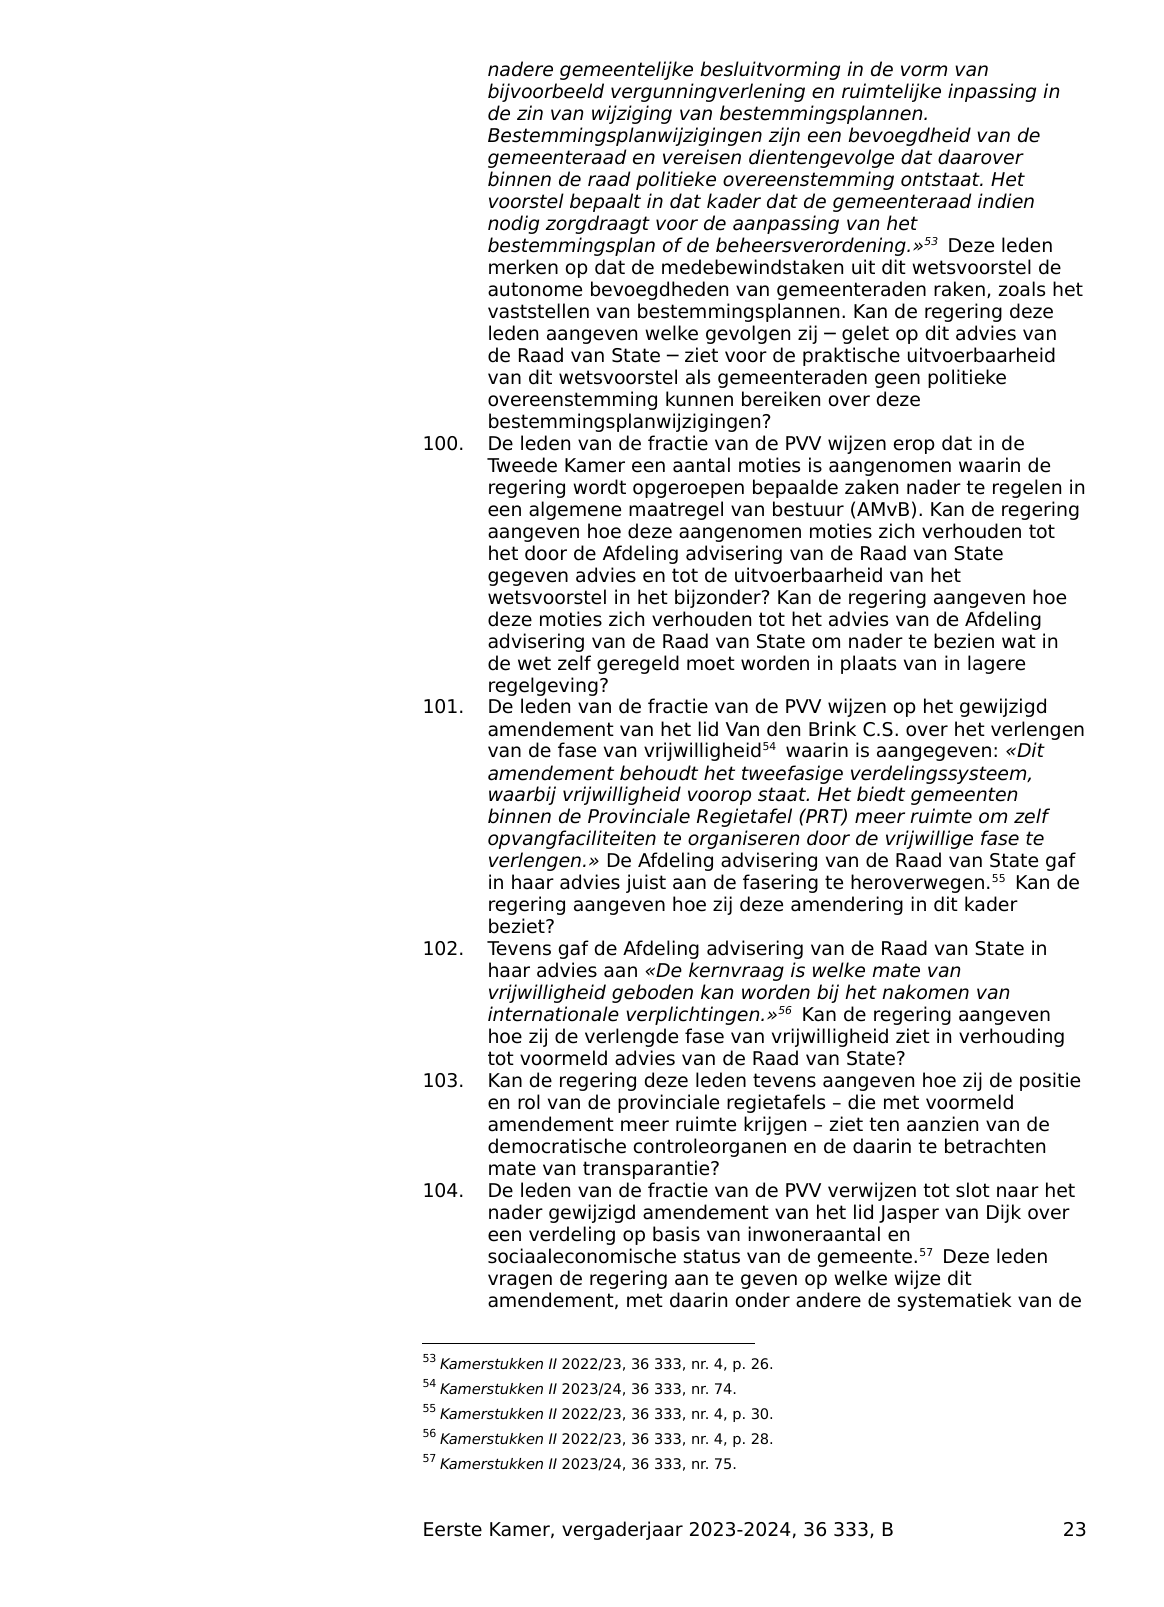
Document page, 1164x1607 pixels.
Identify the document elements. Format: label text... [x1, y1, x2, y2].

text 103. Kan de regering deze leden tevens aangeven hoe zij de positie en rol van de provinciale regietafels – die met voormeld amendement meer ruimte krijgen – ziet ten aanzien van de democratische controleorganen en de daarin te betrachten mate van transparantie? [422, 1070, 1087, 1180]
text 104. De leden van de fractie van de PVV verwijzen tot slot naar het nader gewijzigd amendement van het lid Jasper van Dijk over een verdeling op basis van inwoneraantal en sociaaleconomische status van de gemeente. Deze leden vragen de regering aan te geven op welke wijze dit amendement, met daarin onder andere de systematiek van de [422, 1180, 1087, 1312]
text 101. De leden van de fractie van de PVV wijzen op het gewijzigd amendement van het lid Van den Brink C.S. over het verlengen van de fase van vrijwilligheid waarin is aangegeven: «Dit amendement behoudt het tweefasige verdelingssysteem, waarbij vrijwilligheid voorop staat. Het biedt gemeenten binnen de Provinciale Regietafel (PRT) meer ruimte om zelf opvangfaciliteiten te organiseren door de vrijwillige fase te verlengen.» De Afdeling advisering van de Raad van State gaf in haar advies juist aan de fasering te heroverwegen. Kan de regering aangeven hoe zij deze amendering in dit kader beziet? [422, 696, 1087, 938]
text nadere gemeentelijke besluitvorming in de vorm van bijvoorbeeld vergunningverlening en ruimtelijke inpassing in de zin van wijziging van bestemmingsplannen. Bestemmingsplanwijzigingen zijn een bevoegdheid van de gemeenteraad en vereisen dientengevolge dat daarover binnen de raad politieke overeenstemming ontstaat. Het voorstel bepaalt in dat kader dat de gemeenteraad indien nodig zorgdraagt voor de aanpassing van het bestemmingsplan of de beheersverordening.» Deze leden merken op dat de medebewindstaken uit dit wetsvoorstel de autonome bevoegdheden van gemeenteraden raken, zoals het vaststellen van bestemmingsplannen. Kan de regering deze leden aangeven welke gevolgen zij ─ gelet op dit advies van de Raad van State ─ ziet voor de praktische uitvoerbaarheid van dit wetsvoorstel als gemeenteraden geen politieke overeenstemming kunnen bereiken over deze bestemmingsplanwijzigingen? [422, 59, 1087, 433]
text 102. Tevens gaf de Afdeling advisering van de Raad van State in haar advies aan «De kernvraag is welke mate van vrijwilligheid geboden kan worden bij het nakomen van internationale verplichtingen.» Kan de regering aangeven hoe zij de verlengde fase van vrijwilligheid ziet in verhouding tot voormeld advies van de Raad van State? [422, 938, 1087, 1070]
text Kamerstukken II 2023/24, 36 333, nr. 75. [422, 1452, 1087, 1474]
text Kamerstukken II 2022/23, 36 333, nr. 4, p. 26. [422, 1352, 1087, 1374]
text Kamerstukken II 2023/24, 36 333, nr. 74. [422, 1377, 1087, 1399]
text 100. De leden van de fractie van de PVV wijzen erop dat in de Tweede Kamer een aantal moties is aangenomen waarin de regering wordt opgeroepen bepaalde zaken nader te regelen in een algemene maatregel van bestuur (AMvB). Kan de regering aangeven hoe deze aangenomen moties zich verhouden tot het door de Afdeling advisering van de Raad van State gegeven advies en tot de uitvoerbaarheid van het wetsvoorstel in het bijzonder? Kan de regering aangeven hoe deze moties zich verhouden tot het advies van de Afdeling advisering van de Raad van State om nader te bezien wat in de wet zelf geregeld moet worden in plaats van in lagere regelgeving? [422, 433, 1087, 696]
text Kamerstukken II 2022/23, 36 333, nr. 4, p. 30. [422, 1402, 1087, 1424]
text Kamerstukken II 2022/23, 36 333, nr. 4, p. 28. [422, 1427, 1087, 1449]
